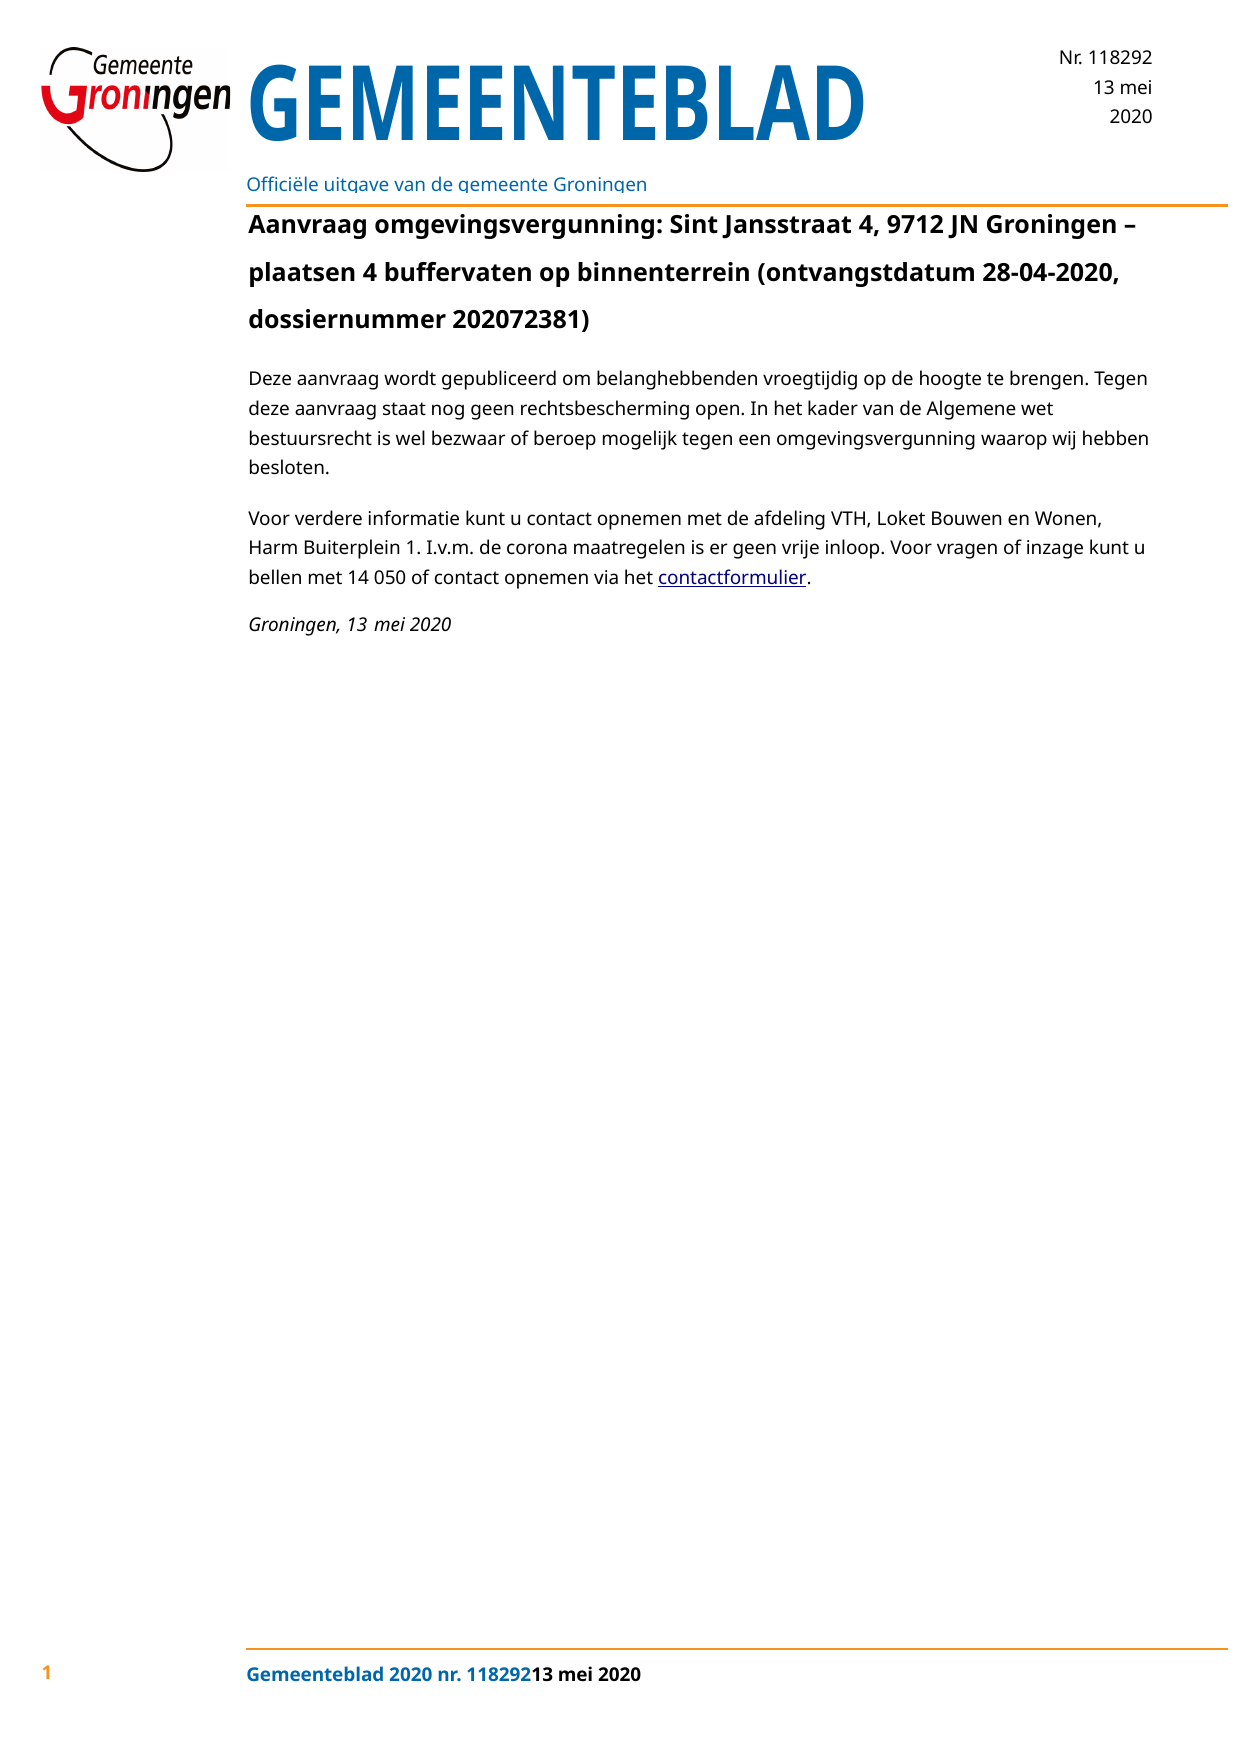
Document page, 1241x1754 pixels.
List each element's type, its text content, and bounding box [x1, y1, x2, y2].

text Deze aanvraag wordt gepubliceerd om belanghebbenden vroegtijdig op de hoogte te brengen. Tegen deze aanvraag staat nog geen rechtsbescherming open. In het kader van de Algemene wet bestuursrecht is wel bezwaar of beroep mogelijk tegen een omgevingsvergunning waarop wij hebben besloten. [248, 366, 1152, 480]
text Groningen, 13 mei 2020 [248, 612, 1152, 637]
text Voor verdere informatie kunt u contact opnemen met de afdeling VTH, Loket Bouwen en Wonen, Harm Buiterplein 1. I.v.m. de corona maatregelen is er geen vrije inloop. Voor vragen of inzage kunt u bellen met 14 050 of contact opnemen via het contactformulier. [248, 505, 1152, 589]
picture [41, 47, 231, 172]
text Aanvraag omgevingsvergunning: Sint Jansstraat 4, 9712 JN Groningen – plaatsen 4 buffervaten op binnenterrein (ontvangstdatum 28-04-2020, dossiernummer 202072381) [248, 207, 1152, 336]
